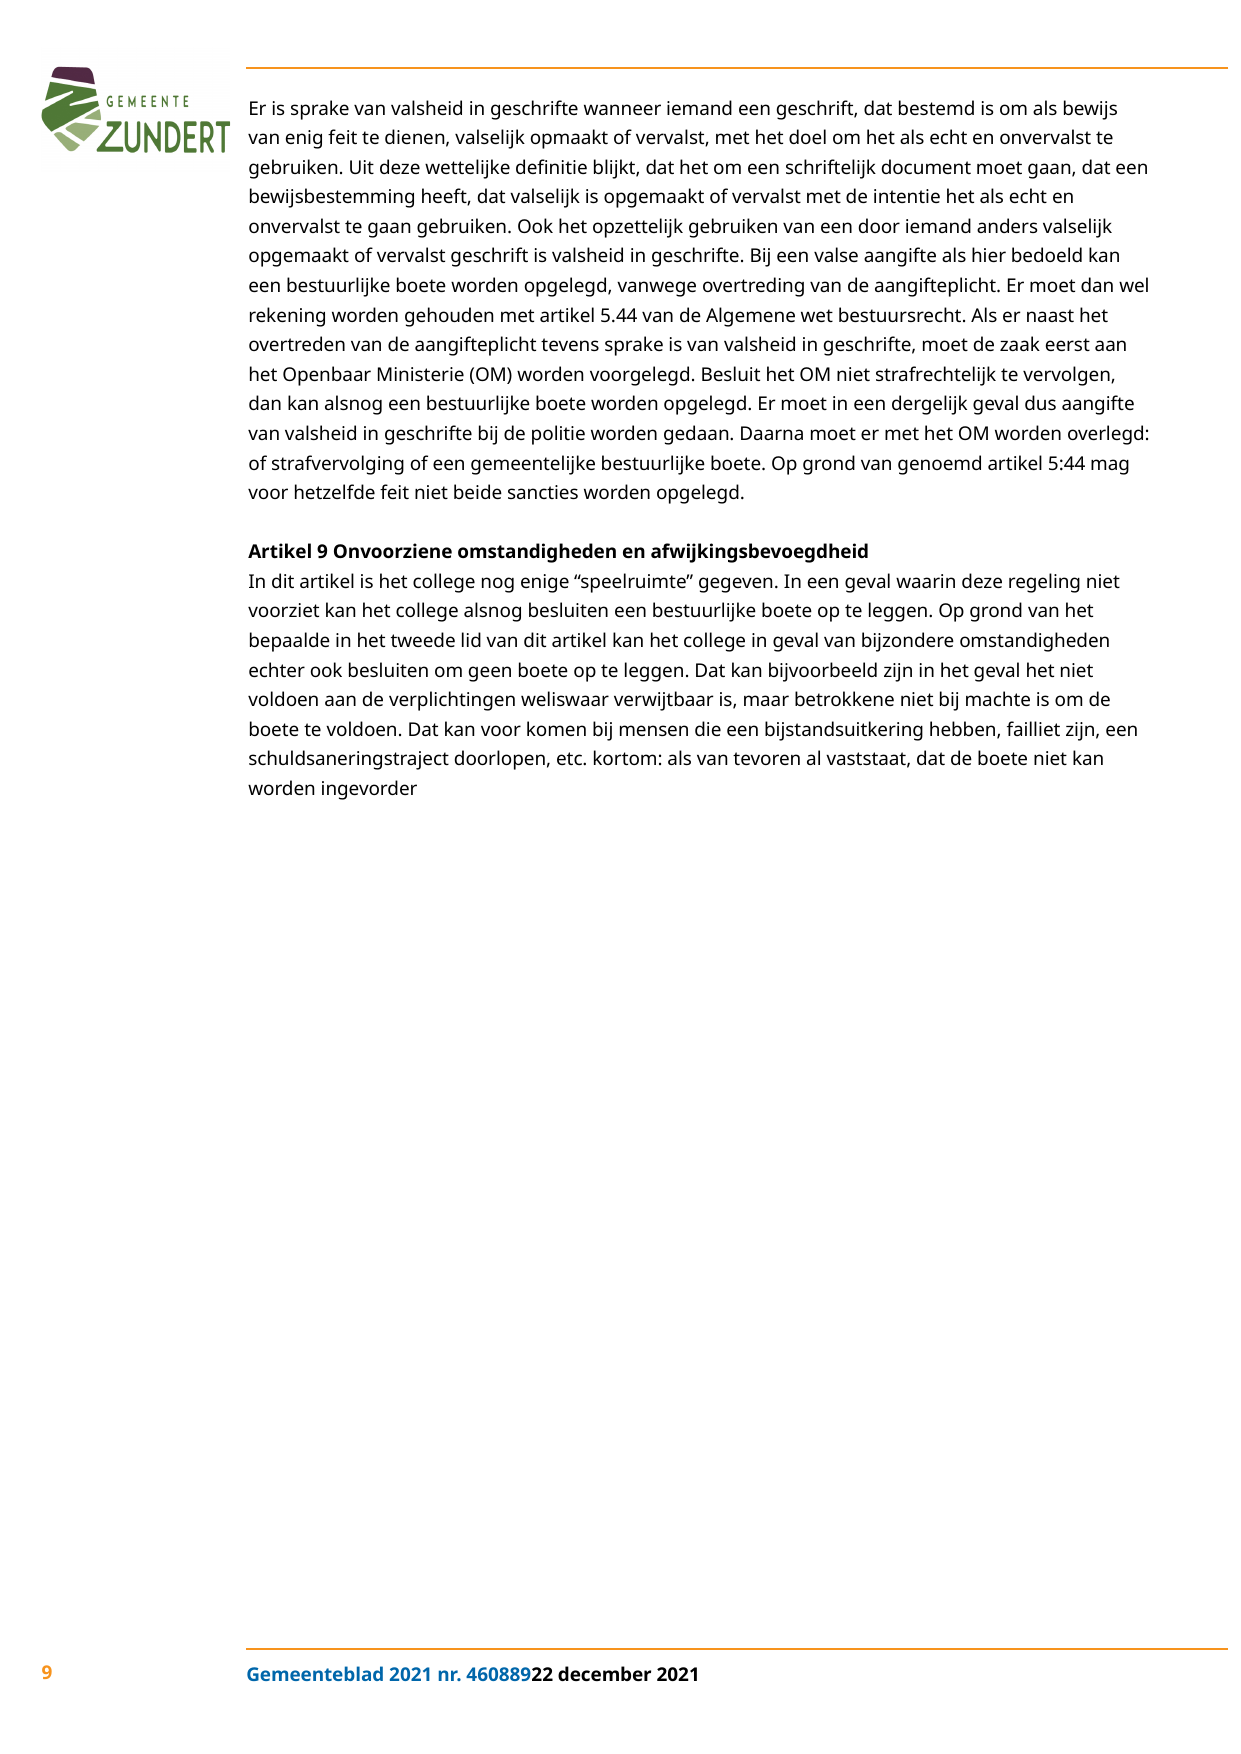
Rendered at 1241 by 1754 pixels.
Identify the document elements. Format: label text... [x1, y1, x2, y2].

picture [41, 47, 231, 172]
text Artikel 9 Onvoorziene omstandigheden en afwijkingsbevoegdheid [248, 538, 1152, 564]
text In dit artikel is het college nog enige “speelruimte” gegeven. In een geval waarin deze regeling niet voorziet kan het college alsnog besluiten een bestuurlijke boete op te leggen. Op grond van het bepaalde in het tweede lid van dit artikel kan het college in geval van bijzondere omstandigheden echter ook besluiten om geen boete op te leggen. Dat kan bijvoorbeeld zijn in het geval het niet voldoen aan de verplichtingen weliswaar verwijtbaar is, maar betrokkene niet bij machte is om de boete te voldoen. Dat kan voor komen bij mensen die een bijstandsuitkering hebben, failliet zijn, een schuldsaneringstraject doorlopen, etc. kortom: als van tevoren al vaststaat, dat de boete niet kan worden ingevorder [248, 568, 1152, 801]
text Er is sprake van valsheid in geschrifte wanneer iemand een geschrift, dat bestemd is om als bewijs van enig feit te dienen, valselijk opmaakt of vervalst, met het doel om het als echt en onvervalst te gebruiken. Uit deze wettelijke definitie blijkt, dat het om een schriftelijk document moet gaan, dat een bewijsbestemming heeft, dat valselijk is opgemaakt of vervalst met de intentie het als echt en onvervalst te gaan gebruiken. Ook het opzettelijk gebruiken van een door iemand anders valselijk opgemaakt of vervalst geschrift is valsheid in geschrifte. Bij een valse aangifte als hier bedoeld kan een bestuurlijke boete worden opgelegd, vanwege overtreding van de aangifteplicht. Er moet dan wel rekening worden gehouden met artikel 5.44 van de Algemene wet bestuursrecht. Als er naast het overtreden van de aangifteplicht tevens sprake is van valsheid in geschrifte, moet de zaak eerst aan het Openbaar Ministerie (OM) worden voorgelegd. Besluit het OM niet strafrechtelijk te vervolgen, dan kan alsnog een bestuurlijke boete worden opgelegd. Er moet in een dergelijk geval dus aangifte van valsheid in geschrifte bij de politie worden gedaan. Daarna moet er met het OM worden overlegd: of strafvervolging of een gemeentelijke bestuurlijke boete. Op grond van genoemd artikel 5:44 mag voor hetzelfde feit niet beide sancties worden opgelegd. [248, 95, 1152, 505]
